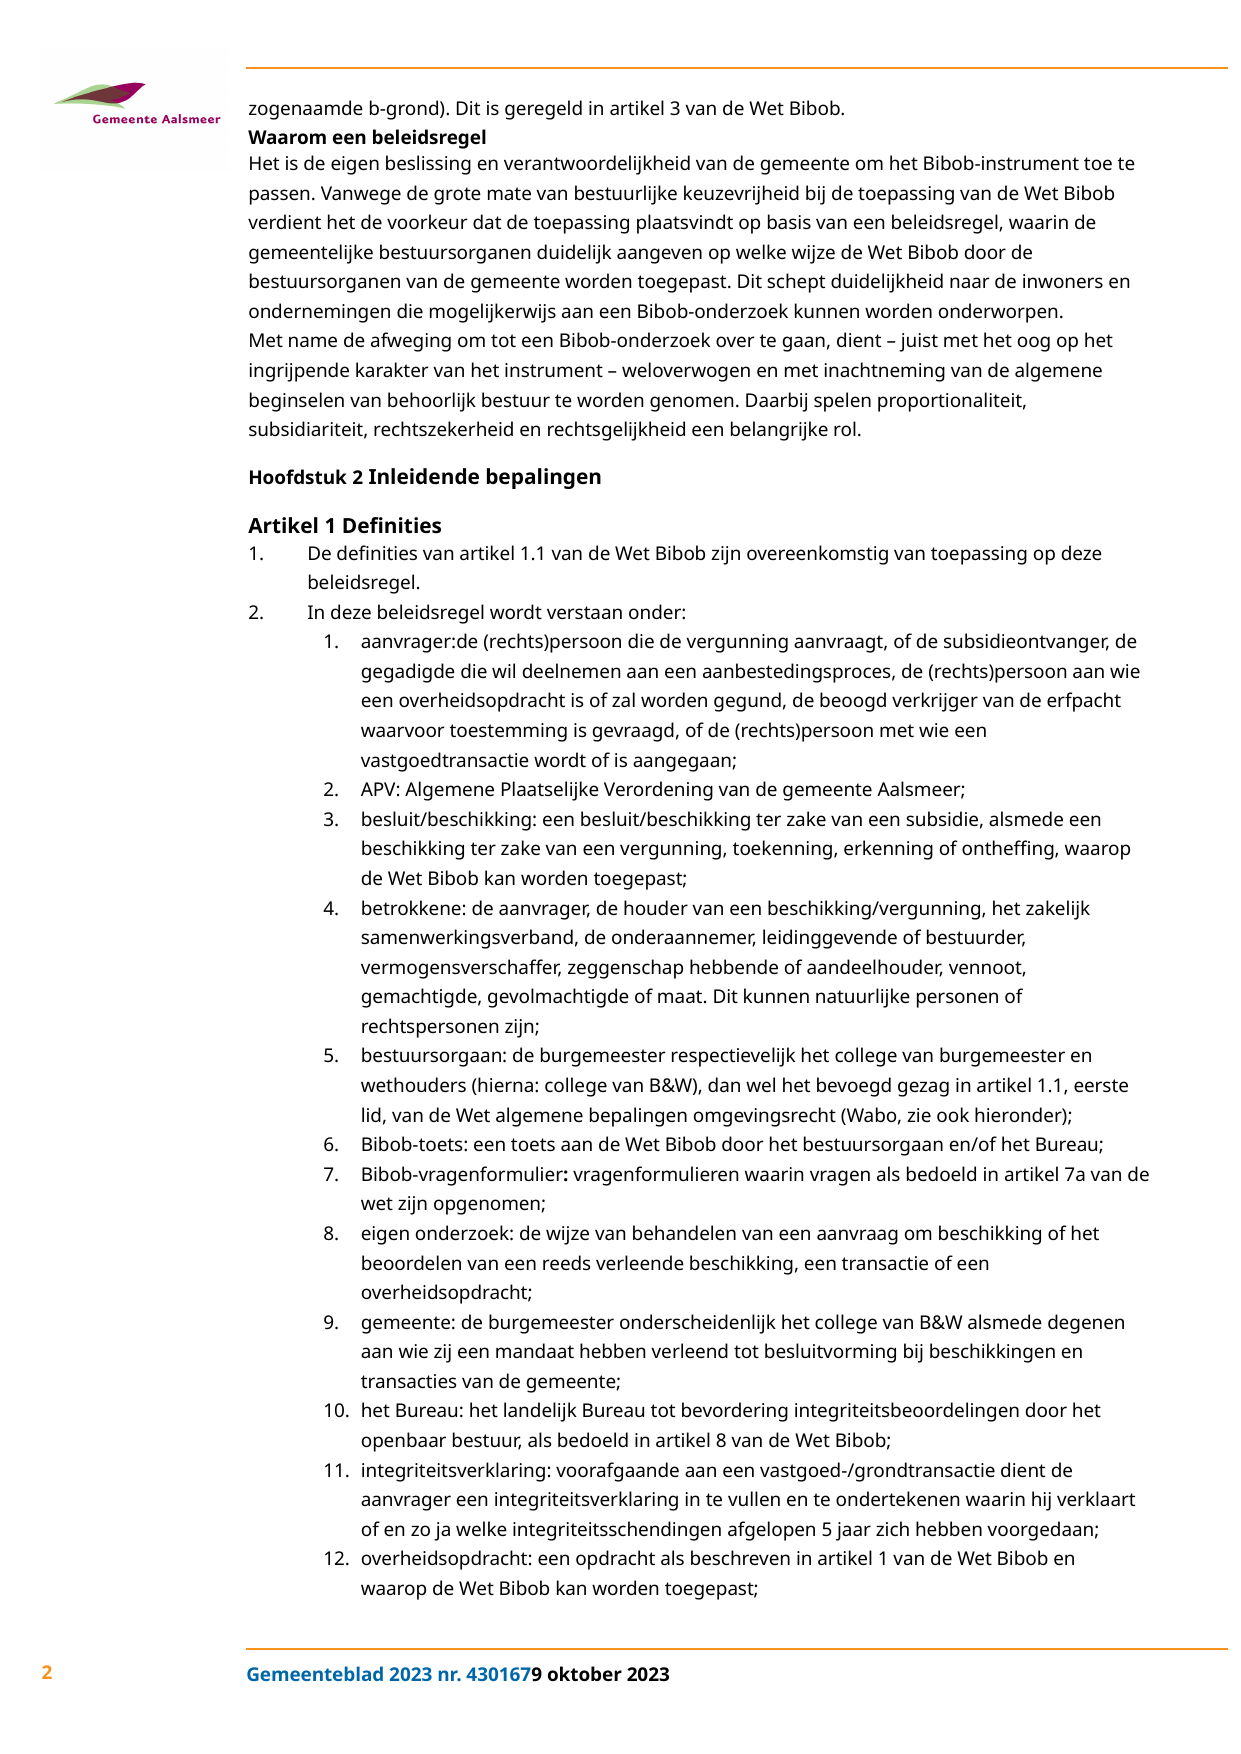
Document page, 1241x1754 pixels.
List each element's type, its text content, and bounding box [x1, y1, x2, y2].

list integriteitsverklaring: voorafgaande aan een vastgoed-/grondtransactie dient de aanvrager een integriteitsverklaring in te vullen en te ondertekenen waarin hij verklaart of en zo ja welke integriteitsschendingen afgelopen 5 jaar zich hebben voorgedaan; [323, 1457, 1152, 1542]
list besluit/beschikking: een besluit/beschikking ter zake van een subsidie, alsmede een beschikking ter zake van een vergunning, toekenning, erkenning of ontheffing, waarop de Wet Bibob kan worden toegepast; [323, 806, 1152, 891]
text Met name de afweging om tot een Bibob-onderzoek over te gaan, dient – juist met het oog op het ingrijpende karakter van het instrument – weloverwogen en met inachtneming van de algemene beginselen van behoorlijk bestuur te worden genomen. Daarbij spelen proportionaliteit, subsidiariteit, rechtszekerheid en rechtsgelijkheid een belangrijke rol. [248, 328, 1152, 442]
list eigen onderzoek: de wijze van behandelen van een aanvraag om beschikking of het beoordelen van een reeds verleende beschikking, een transactie of een overheidsopdracht; [323, 1220, 1152, 1305]
text zogenaamde b-grond). Dit is geregeld in artikel 3 van de Wet Bibob. [248, 95, 1152, 121]
list het Bureau: het landelijk Bureau tot bevordering integriteitsbeoordelingen door het openbaar bestuur, als bedoeld in artikel 8 van de Wet Bibob; [323, 1398, 1152, 1453]
list Bibob-vragenformulier: vragenformulieren waarin vragen als bedoeld in artikel 7a van de wet zijn opgenomen; [323, 1161, 1152, 1216]
list aanvrager:de (rechts)persoon die de vergunning aanvraagt, of de subsidieontvanger, de gegadigde die wil deelnemen aan een aanbestedingsproces, de (rechts)persoon aan wie een overheidsopdracht is of zal worden gegund, de beoogd verkrijger van de erfpacht waarvoor toestemming is gevraagd, of de (rechts)persoon met wie een vastgoedtransactie wordt of is aangegaan; [323, 628, 1152, 772]
text Hoofdstuk 2 Inleidende bepalingen [248, 462, 1152, 490]
text Het is de eigen beslissing en verantwoordelijkheid van de gemeente om het Bibob-instrument toe te passen. Vanwege de grote mate van bestuurlijke keuzevrijheid bij de toepassing van de Wet Bibob verdient het de voorkeur dat de toepassing plaatsvindt op basis van een beleidsregel, waarin de gemeentelijke bestuursorganen duidelijk aangeven op welke wijze de Wet Bibob door de bestuursorganen van de gemeente worden toegepast. Dit schept duidelijkheid naar de inwoners en ondernemingen die mogelijkerwijs aan een Bibob-onderzoek kunnen worden onderworpen. [248, 150, 1152, 324]
list gemeente: de burgemeester onderscheidenlijk het college van B&W alsmede degenen aan wie zij een mandaat hebben verleend tot besluitvorming bij beschikkingen en transacties van de gemeente; [323, 1309, 1152, 1394]
list overheidsopdracht: een opdracht als beschreven in artikel 1 van de Wet Bibob en [323, 1546, 1152, 1571]
list Bibob-toets: een toets aan de Wet Bibob door het bestuursorgaan en/of het Bureau; [323, 1131, 1152, 1157]
list APV: Algemene Plaatselijke Verordening van de gemeente Aalsmeer; [323, 776, 1152, 802]
text Artikel 1 Definities [248, 511, 1152, 540]
list De definities van artikel 1.1 van de Wet Bibob zijn overeenkomstig van toepassing op deze beleidsregel. [248, 540, 1152, 595]
list waarop de Wet Bibob kan worden toegepast; [323, 1575, 1152, 1601]
list betrokkene: de aanvrager, de houder van een beschikking/vergunning, het zakelijk samenwerkingsverband, de onderaannemer, leidinggevende of bestuurder, vermogensverschaffer, zeggenschap hebbende of aandeelhouder, vennoot, gemachtigde, gevolmachtigde of maat. Dit kunnen natuurlijke personen of rechtspersonen zijn; [323, 895, 1152, 1039]
list bestuursorgaan: de burgemeester respectievelijk het college van burgemeester en wethouders (hierna: college van B&W), dan wel het bevoegd gezag in artikel 1.1, eerste lid, van de Wet algemene bepalingen omgevingsrecht (Wabo, zie ook hieronder); [323, 1043, 1152, 1127]
picture [41, 47, 231, 172]
text Waarom een beleidsregel [248, 124, 1152, 150]
list In deze beleidsregel wordt verstaan onder: [248, 599, 1152, 624]
